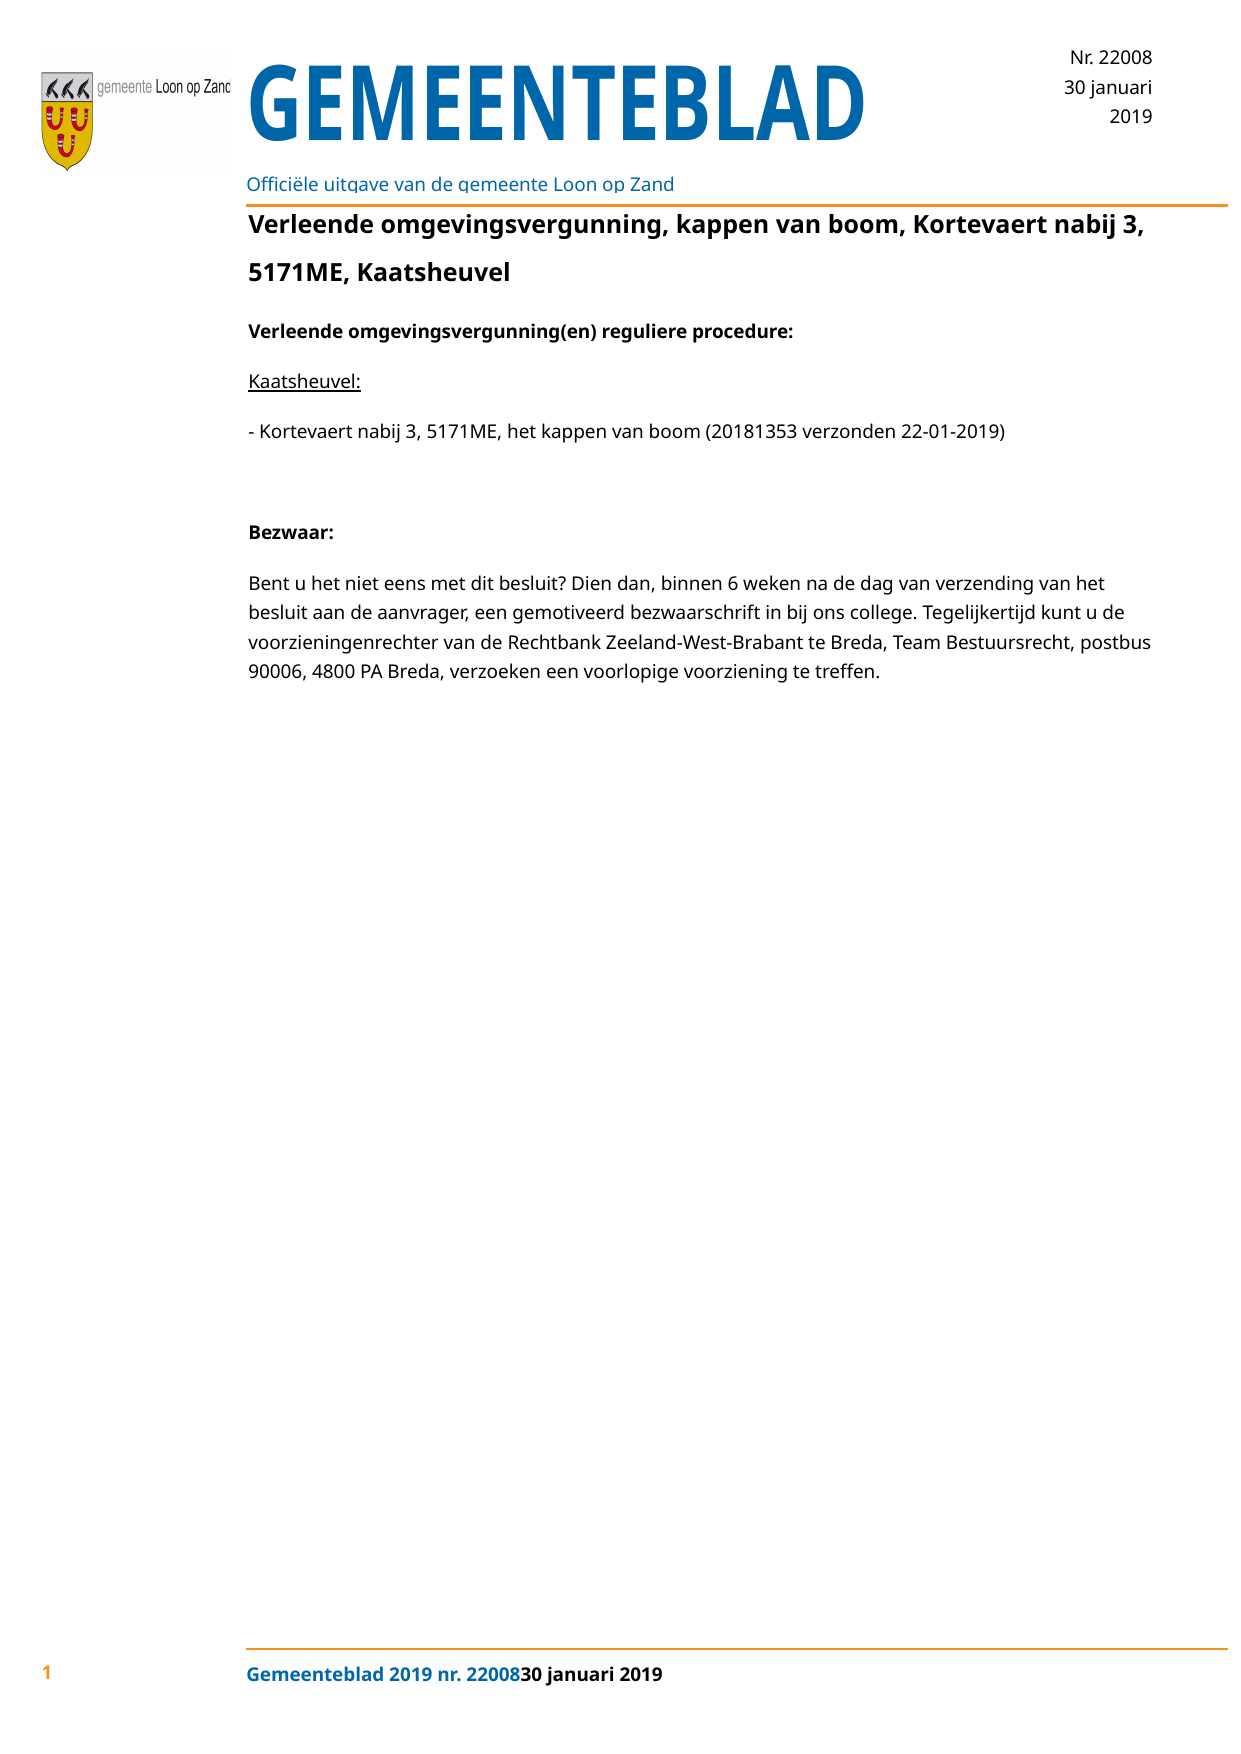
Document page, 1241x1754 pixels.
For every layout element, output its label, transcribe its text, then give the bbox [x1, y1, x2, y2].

text - Kortevaert nabij 3, 5171ME, het kappen van boom (20181353 verzonden 22-01-2019) [248, 419, 1152, 444]
picture [41, 47, 231, 172]
text Kaatsheuvel: [248, 368, 1152, 394]
text Verleende omgevingsvergunning, kappen van boom, Kortevaert nabij 3, 5171ME, Kaatsheuvel [248, 207, 1152, 288]
text Bezwaar: [248, 519, 1152, 545]
text Bent u het niet eens met dit besluit? Dien dan, binnen 6 weken na de dag van verzending van het besluit aan de aanvrager, een gemotiveerd bezwaarschrift in bij ons college. Tegelijkertijd kunt u de voorzieningenrechter van de Rechtbank Zeeland-West-Brabant te Breda, Team Bestuursrecht, postbus 90006, 4800 PA Breda, verzoeken een voorlopige voorziening te treffen. [248, 570, 1152, 684]
text Verleende omgevingsvergunning(en) reguliere procedure: [248, 318, 1152, 344]
